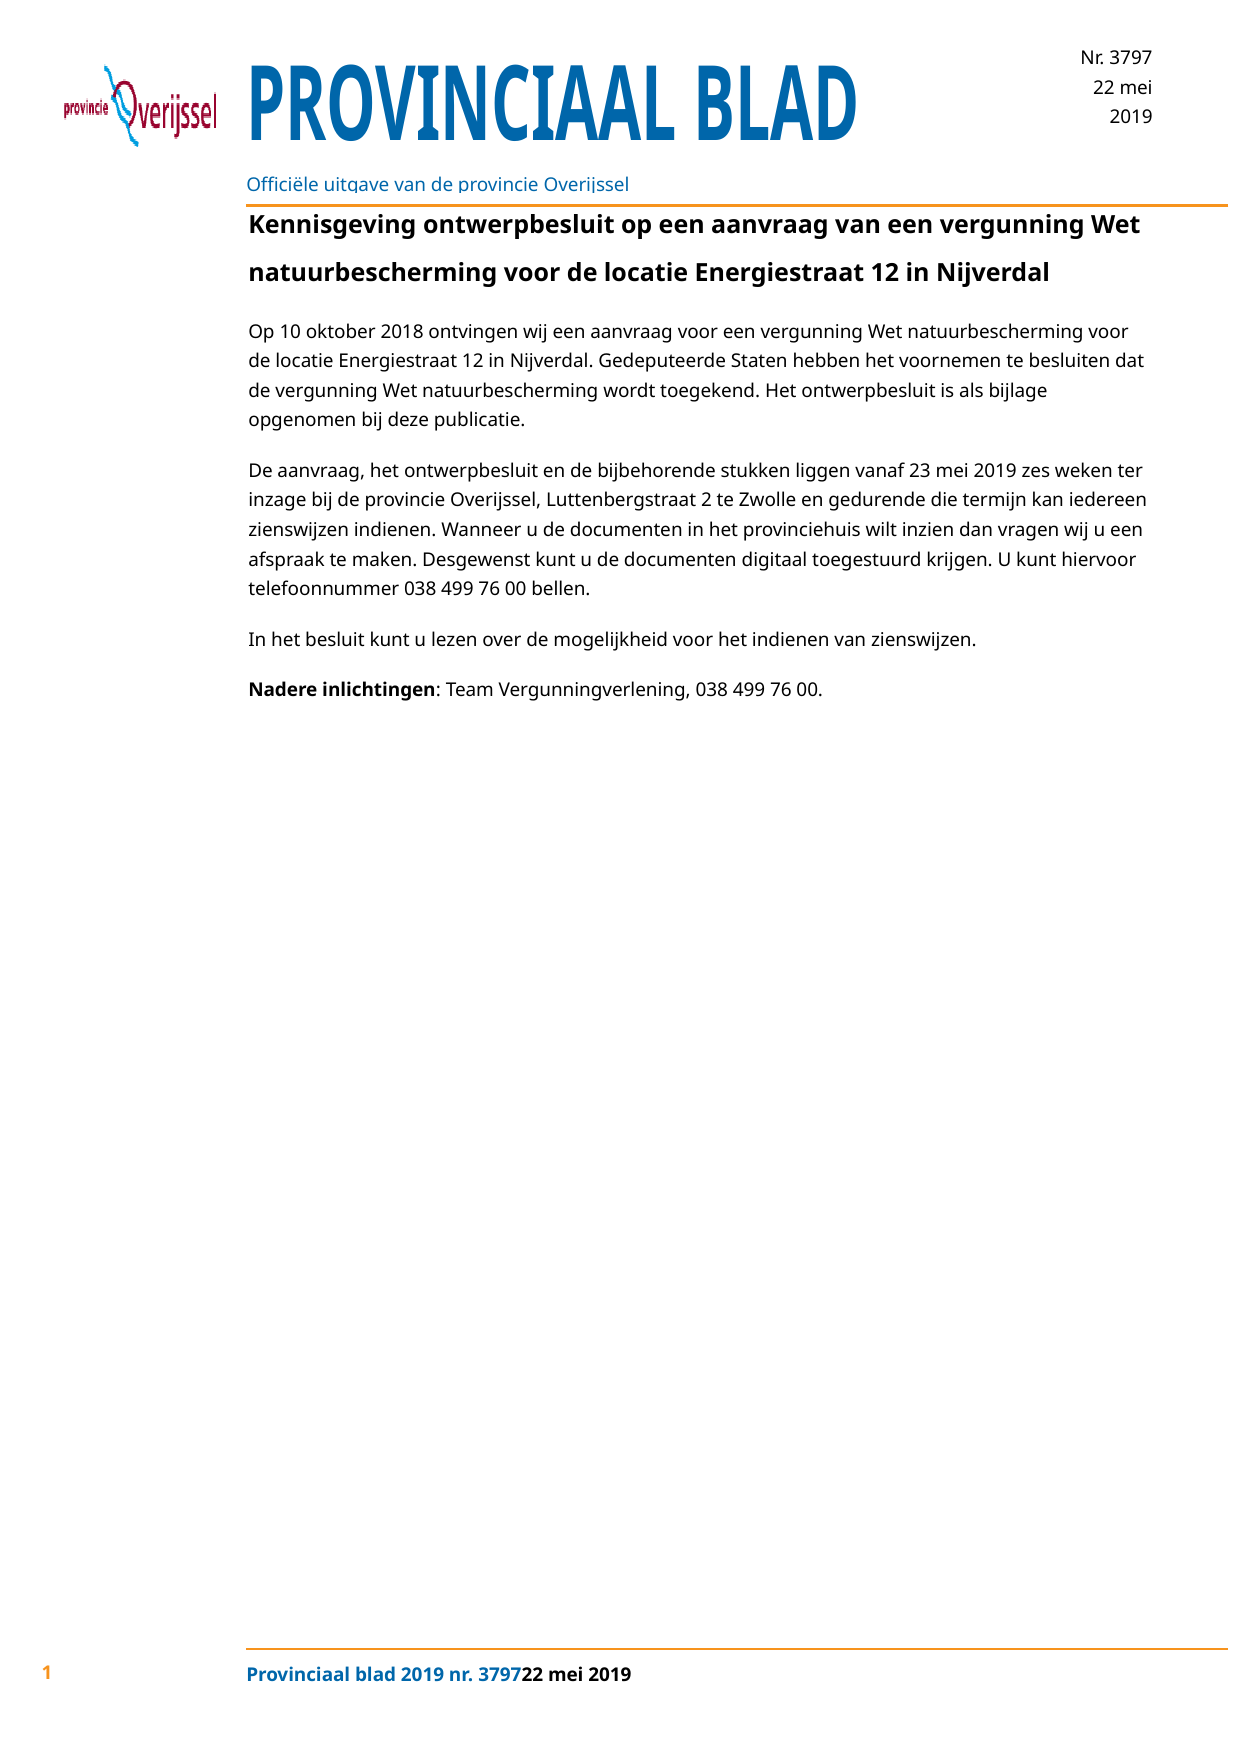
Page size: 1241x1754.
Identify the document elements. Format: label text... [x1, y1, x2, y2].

picture [41, 47, 231, 172]
text Kennisgeving ontwerpbesluit op een aanvraag van een vergunning Wet natuurbescherming voor de locatie Energiestraat 12 in Nijverdal [248, 207, 1152, 288]
text In het besluit kunt u lezen over de mogelijkheid voor het indienen van zienswijzen. [248, 626, 1152, 652]
text Nadere inlichtingen: Team Vergunningverlening, 038 499 76 00. [248, 676, 1152, 702]
text De aanvraag, het ontwerpbesluit en de bijbehorende stukken liggen vanaf 23 mei 2019 zes weken ter inzage bij de provincie Overijssel, Luttenbergstraat 2 te Zwolle en gedurende die termijn kan iedereen zienswijzen indienen. Wanneer u de documenten in het provinciehuis wilt inzien dan vragen wij u een afspraak te maken. Desgewenst kunt u de documenten digitaal toegestuurd krijgen. U kunt hiervoor telefoonnummer 038 499 76 00 bellen. [248, 457, 1152, 601]
text Op 10 oktober 2018 ontvingen wij een aanvraag voor een vergunning Wet natuurbescherming voor de locatie Energiestraat 12 in Nijverdal. Gedeputeerde Staten hebben het voornemen te besluiten dat de vergunning Wet natuurbescherming wordt toegekend. Het ontwerpbesluit is als bijlage opgenomen bij deze publicatie. [248, 318, 1152, 432]
